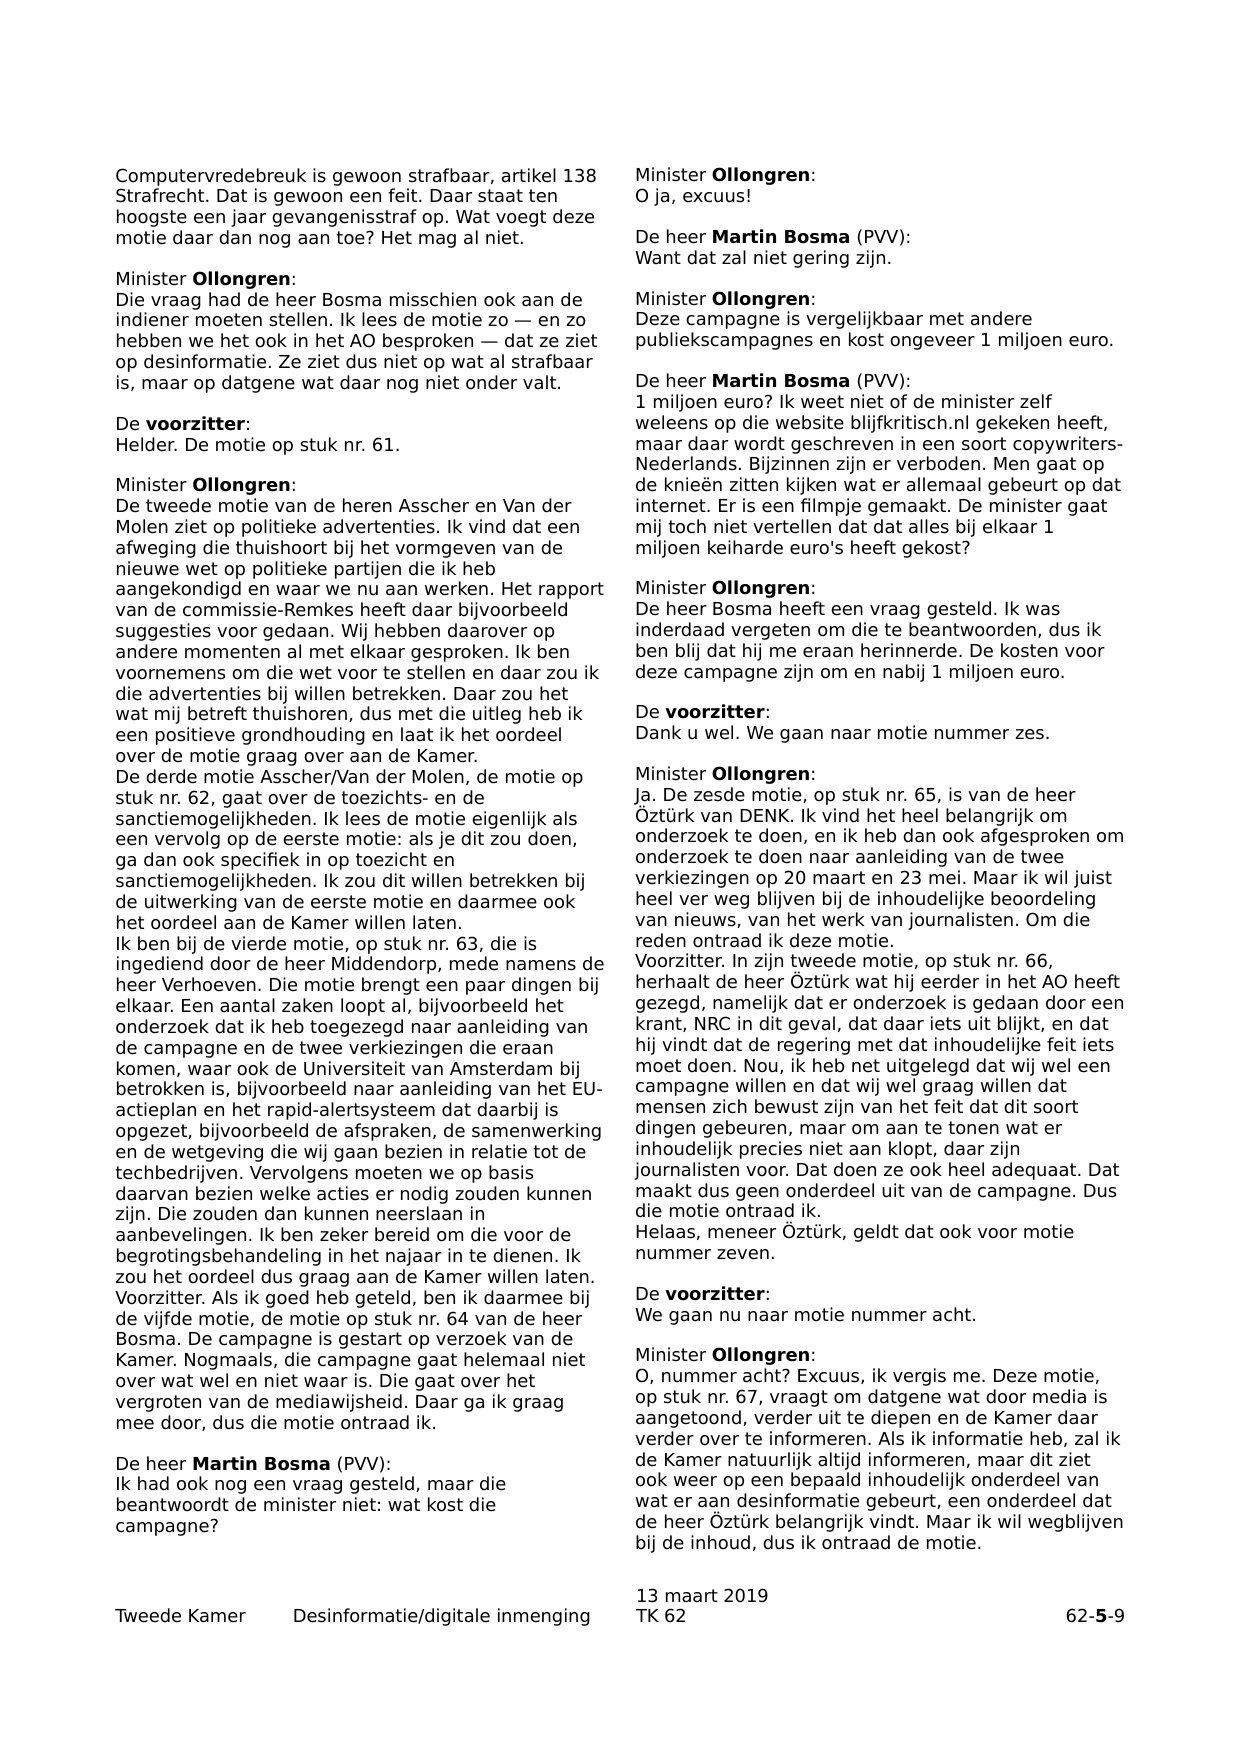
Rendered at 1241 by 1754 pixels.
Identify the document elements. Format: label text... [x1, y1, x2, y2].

text We gaan nu naar motie nummer acht. [635, 1304, 1125, 1325]
text De derde motie Asscher/Van der Molen, de motie op stuk nr. 62, gaat over de toezichts- en de sanctiemogelijkheden. Ik lees de motie eigenlijk als een vervolg op de eerste motie: als je dit zou doen, ga dan ook specifiek in op toezicht en sanctiemogelijkheden. Ik zou dit willen betrekken bij de uitwerking van de eerste motie en daarmee ook het oordeel aan de Kamer willen laten. [115, 767, 605, 933]
text De tweede motie van de heren Asscher en Van der Molen ziet op politieke advertenties. Ik vind dat een afweging die thuishoort bij het vormgeven van de nieuwe wet op politieke partijen die ik heb aangekondigd en waar we nu aan werken. Het rapport van de commissie-Remkes heeft daar bijvoorbeeld suggesties voor gedaan. Wij hebben daarover op andere momenten al met elkaar gesproken. Ik ben voornemens om die wet voor te stellen en daar zou ik die advertenties bij willen betrekken. Daar zou het wat mij betreft thuishoren, dus met die uitleg heb ik een positieve grondhouding en laat ik het oordeel over de motie graag over aan de Kamer. [115, 496, 605, 767]
text De voorzitter: [635, 1284, 1125, 1304]
text De voorzitter: [115, 413, 605, 434]
text Ja. De zesde motie, op stuk nr. 65, is van de heer Öztürk van DENK. Ik vind het heel belangrijk om onderzoek te doen, en ik heb dan ook afgesproken om onderzoek te doen naar aanleiding van de twee verkiezingen op 20 maart en 23 mei. Maar ik wil juist heel ver weg blijven bij de inhoudelijke beoordeling van nieuws, van het werk van journalisten. Om die reden ontraad ik deze motie. [635, 784, 1125, 951]
text Helaas, meneer Öztürk, geldt dat ook voor motie nummer zeven. [635, 1222, 1125, 1264]
text De heer Martin Bosma (PVV): [115, 1453, 605, 1474]
text Minister Ollongren: [635, 1345, 1125, 1366]
text Voorzitter. In zijn tweede motie, op stuk nr. 66, herhaalt de heer Öztürk wat hij eerder in het AO heeft gezegd, namelijk dat er onderzoek is gedaan door een krant, NRC in dit geval, dat daar iets uit blijkt, en dat hij vindt dat de regering met dat inhoudelijke feit iets moet doen. Nou, ik heb net uitgelegd dat wij wel een campagne willen en dat wij wel graag willen dat mensen zich bewust zijn van het feit dat dit soort dingen gebeuren, maar om aan te tonen wat er inhoudelijk precies niet aan klopt, daar zijn journalisten voor. Dat doen ze ook heel adequaat. Dat maakt dus geen onderdeel uit van de campagne. Dus die motie ontraad ik. [635, 951, 1125, 1222]
text Minister Ollongren: [635, 288, 1125, 309]
text Deze campagne is vergelijkbaar met andere publiekscampagnes en kost ongeveer 1 miljoen euro. [635, 309, 1125, 351]
text Minister Ollongren: [635, 165, 1125, 186]
text Dank u wel. We gaan naar motie nummer zes. [635, 723, 1125, 744]
text Helder. De motie op stuk nr. 61. [115, 434, 605, 455]
text O ja, excuus! [635, 186, 1125, 207]
text Minister Ollongren: [115, 269, 605, 289]
text Minister Ollongren: [635, 578, 1125, 599]
text Minister Ollongren: [115, 475, 605, 496]
text De heer Bosma heeft een vraag gesteld. Ik was inderdaad vergeten om die te beantwoorden, dus ik ben blij dat hij me eraan herinnerde. De kosten voor deze campagne zijn om en nabij 1 miljoen euro. [635, 599, 1125, 682]
text 1 miljoen euro? Ik weet niet of de minister zelf weleens op die website blijfkritisch.nl gekeken heeft, maar daar wordt geschreven in een soort copywriters-Nederlands. Bijzinnen zijn er verboden. Men gaat op de knieën zitten kijken wat er allemaal gebeurt op dat internet. Er is een filmpje gemaakt. De minister gaat mij toch niet vertellen dat dat alles bij elkaar 1 miljoen keiharde euro's heeft gekost? [635, 392, 1125, 558]
text Ik ben bij de vierde motie, op stuk nr. 63, die is ingediend door de heer Middendorp, mede namens de heer Verhoeven. Die motie brengt een paar dingen bij elkaar. Een aantal zaken loopt al, bijvoorbeeld het onderzoek dat ik heb toegezegd naar aanleiding van de campagne en de twee verkiezingen die eraan komen, waar ook de Universiteit van Amsterdam bij betrokken is, bijvoorbeeld naar aanleiding van het EU-actieplan en het rapid-alertsysteem dat daarbij is opgezet, bijvoorbeeld de afspraken, de samenwerking en de wetgeving die wij gaan bezien in relatie tot de techbedrijven. Vervolgens moeten we op basis daarvan bezien welke acties er nodig zouden kunnen zijn. Die zouden dan kunnen neerslaan in aanbevelingen. Ik ben zeker bereid om die voor de begrotingsbehandeling in het najaar in te dienen. Ik zou het oordeel dus graag aan de Kamer willen laten. [115, 933, 605, 1287]
text Computervredebreuk is gewoon strafbaar, artikel 138 Strafrecht. Dat is gewoon een feit. Daar staat ten hoogste een jaar gevangenisstraf op. Wat voegt deze motie daar dan nog aan toe? Het mag al niet. [115, 165, 605, 249]
text De voorzitter: [635, 702, 1125, 723]
text Ik had ook nog een vraag gesteld, maar die beantwoordt de minister niet: wat kost die campagne? [115, 1474, 605, 1537]
text Minister Ollongren: [635, 764, 1125, 784]
text Voorzitter. Als ik goed heb geteld, ben ik daarmee bij de vijfde motie, de motie op stuk nr. 64 van de heer Bosma. De campagne is gestart op verzoek van de Kamer. Nogmaals, die campagne gaat helemaal niet over wat wel en niet waar is. Die gaat over het vergroten van de mediawijsheid. Daar ga ik graag mee door, dus die motie ontraad ik. [115, 1287, 605, 1433]
text Want dat zal niet gering zijn. [635, 248, 1125, 268]
text De heer Martin Bosma (PVV): [635, 371, 1125, 392]
text De heer Martin Bosma (PVV): [635, 227, 1125, 248]
text Die vraag had de heer Bosma misschien ook aan de indiener moeten stellen. Ik lees de motie zo — en zo hebben we het ook in het AO besproken — dat ze ziet op desinformatie. Ze ziet dus niet op wat al strafbaar is, maar op datgene wat daar nog niet onder valt. [115, 289, 605, 393]
text O, nummer acht? Excuus, ik vergis me. Deze motie, op stuk nr. 67, vraagt om datgene wat door media is aangetoond, verder uit te diepen en de Kamer daar verder over te informeren. Als ik informatie heb, zal ik de Kamer natuurlijk altijd informeren, maar dit ziet ook weer op een bepaald inhoudelijk onderdeel van wat er aan desinformatie gebeurt, een onderdeel dat de heer Öztürk belangrijk vindt. Maar ik wil wegblijven bij de inhoud, dus ik ontraad de motie. [635, 1366, 1125, 1553]
